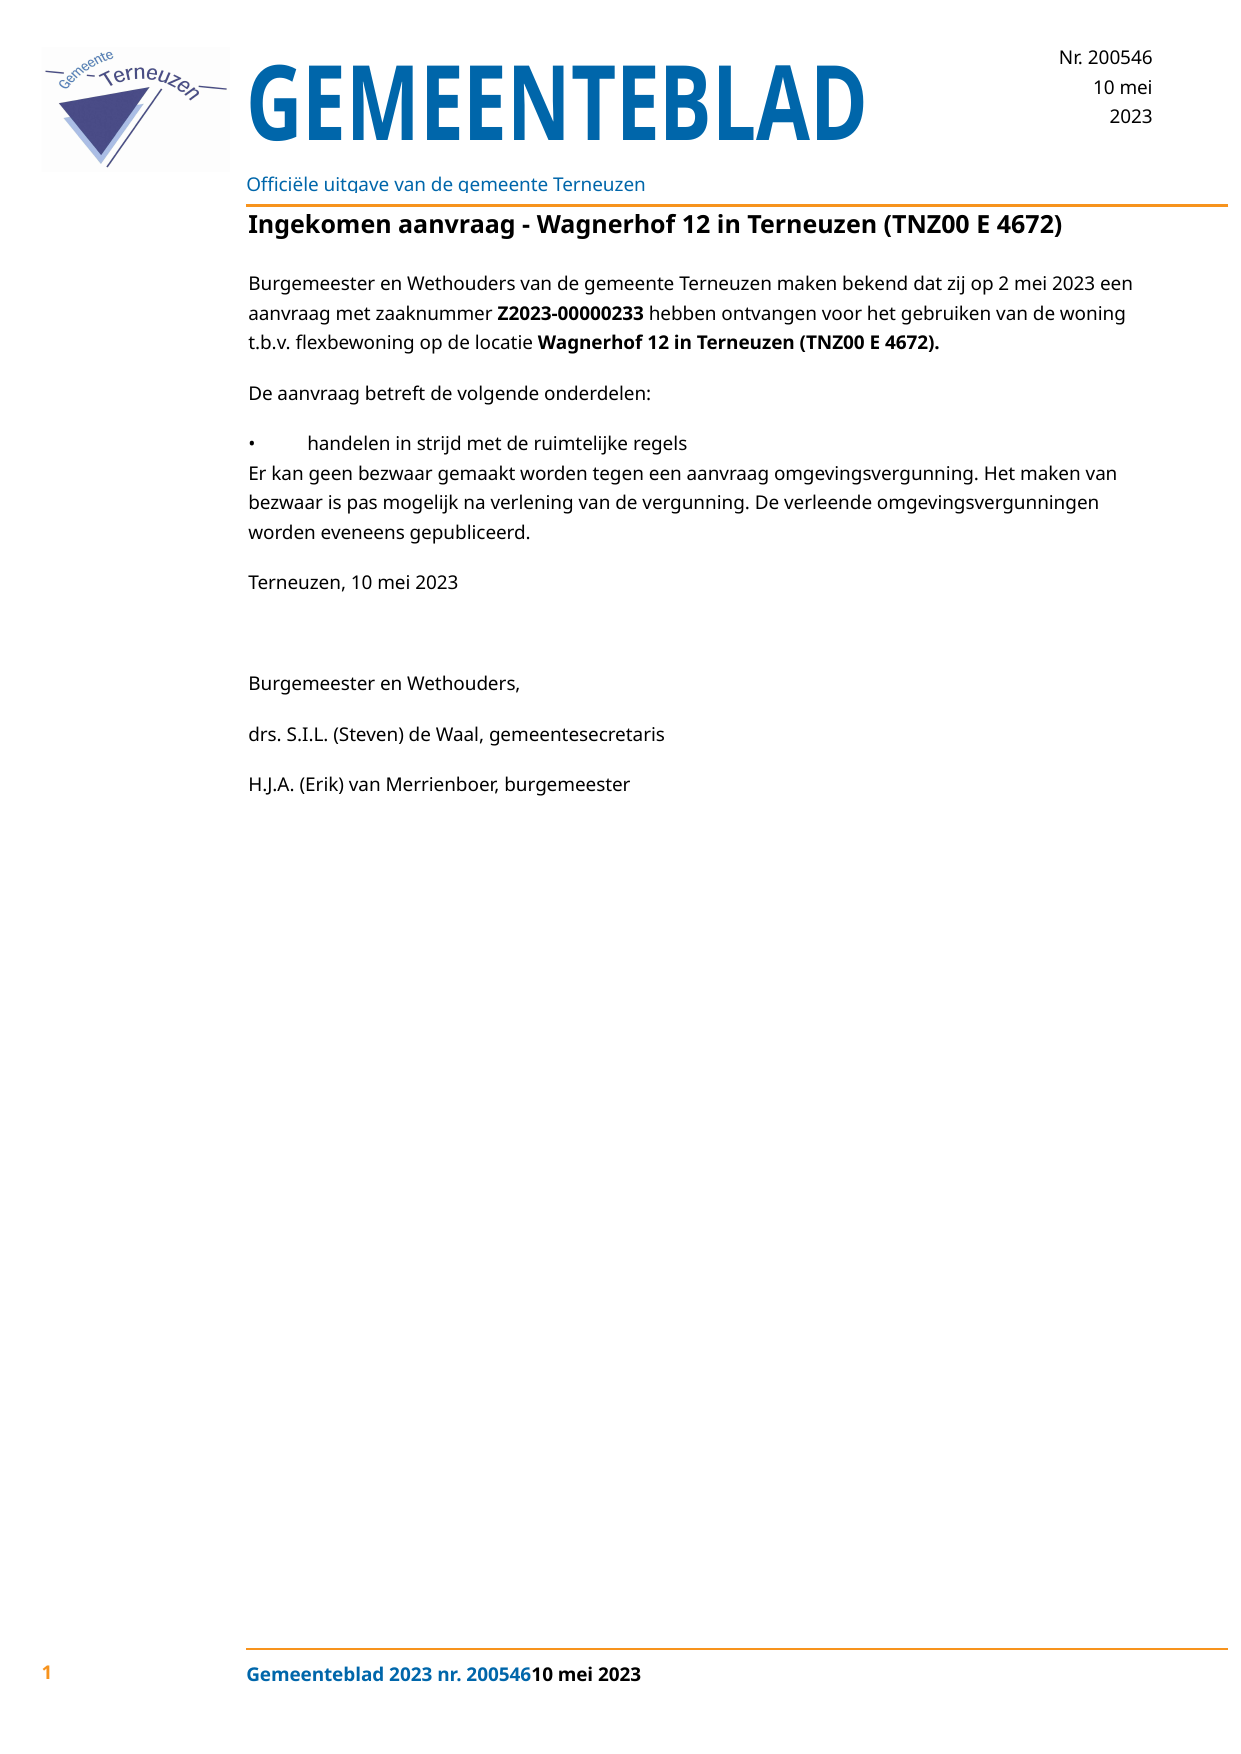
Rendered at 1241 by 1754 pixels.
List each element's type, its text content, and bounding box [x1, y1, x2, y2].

text Burgemeester en Wethouders, [248, 670, 1152, 696]
text Ingekomen aanvraag - Wagnerhof 12 in Terneuzen (TNZ00 E 4672) [248, 207, 1152, 241]
text De aanvraag betreft de volgende onderdelen: [248, 380, 1152, 406]
text Er kan geen bezwaar gemaakt worden tegen een aanvraag omgevingsvergunning. Het maken van bezwaar is pas mogelijk na verlening van de vergunning. De verleende omgevingsvergunningen worden eveneens gepubliceerd. [248, 460, 1152, 545]
list handelen in strijd met de ruimtelijke regels [248, 430, 1152, 456]
text Terneuzen, 10 mei 2023 [248, 569, 1152, 595]
text H.J.A. (Erik) van Merrienboer, burgemeester [248, 771, 1152, 797]
text drs. S.I.L. (Steven) de Waal, gemeentesecretaris [248, 721, 1152, 746]
text Burgemeester en Wethouders van de gemeente Terneuzen maken bekend dat zij op 2 mei 2023 een aanvraag met zaaknummer Z2023-00000233 hebben ontvangen voor het gebruiken van de woning t.b.v. flexbewoning op de locatie Wagnerhof 12 in Terneuzen (TNZ00 E 4672). [248, 270, 1152, 355]
picture [41, 47, 231, 172]
